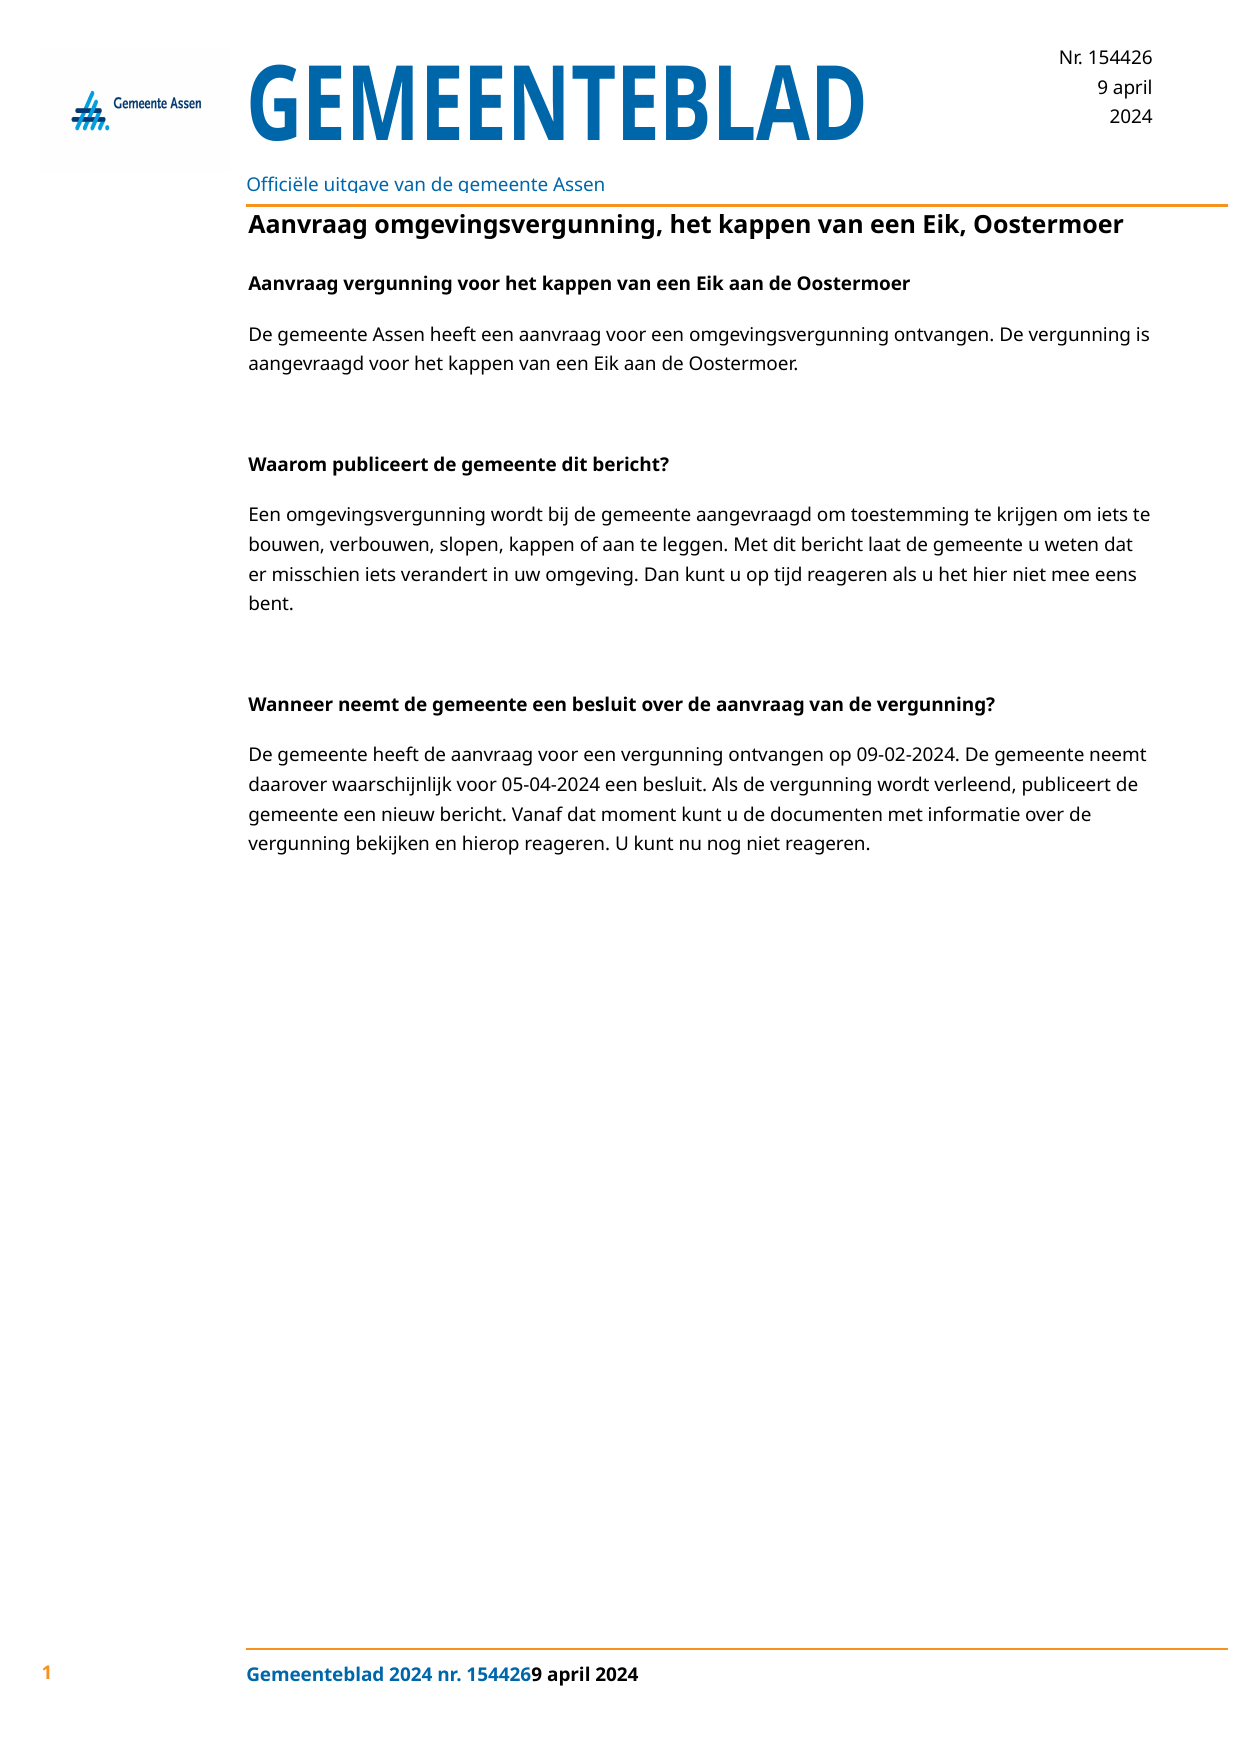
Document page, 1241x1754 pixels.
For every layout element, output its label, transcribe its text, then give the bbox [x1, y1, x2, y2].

picture [41, 47, 231, 172]
text Aanvraag omgevingsvergunning, het kappen van een Eik, Oostermoer [248, 207, 1152, 241]
text Waarom publiceert de gemeente dit bericht? [248, 451, 1152, 477]
text Een omgevingsvergunning wordt bij de gemeente aangevraagd om toestemming te krijgen om iets te bouwen, verbouwen, slopen, kappen of aan te leggen. Met dit bericht laat de gemeente u weten dat er misschien iets verandert in uw omgeving. Dan kunt u op tijd reageren als u het hier niet mee eens bent. [248, 502, 1152, 616]
text De gemeente Assen heeft een aanvraag voor een omgevingsvergunning ontvangen. De vergunning is aangevraagd voor het kappen van een Eik aan de Oostermoer. [248, 321, 1152, 376]
text De gemeente heeft de aanvraag voor een vergunning ontvangen op 09-02-2024. De gemeente neemt daarover waarschijnlijk voor 05-04-2024 een besluit. Als de vergunning wordt verleend, publiceert de gemeente een nieuw bericht. Vanaf dat moment kunt u de documenten met informatie over de vergunning bekijken en hierop reageren. U kunt nu nog niet reageren. [248, 742, 1152, 856]
text Wanneer neemt de gemeente een besluit over de aanvraag van de vergunning? [248, 691, 1152, 717]
text Aanvraag vergunning voor het kappen van een Eik aan de Oostermoer [248, 270, 1152, 296]
